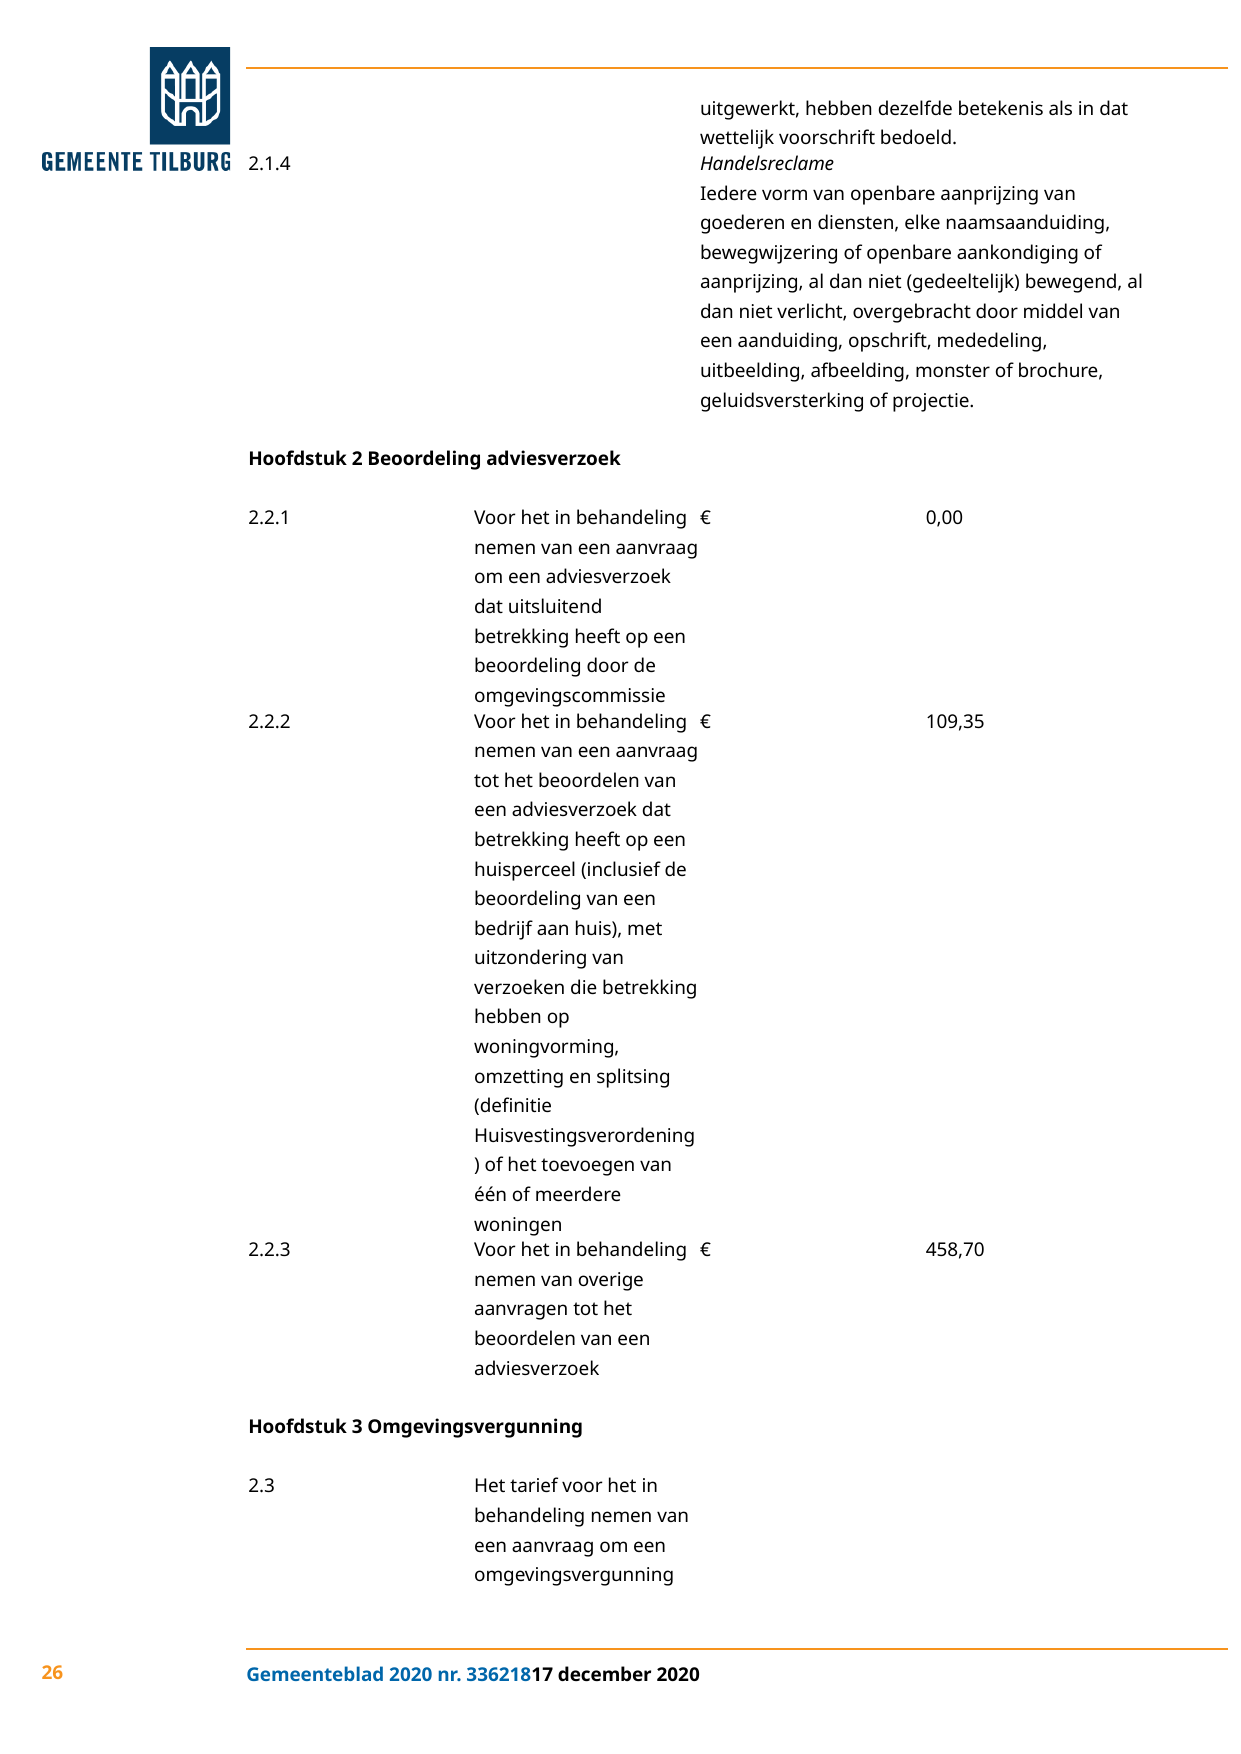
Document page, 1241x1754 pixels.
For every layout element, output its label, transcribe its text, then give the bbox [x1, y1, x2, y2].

picture [41, 47, 231, 172]
table_cell 2.1.4 [248, 150, 700, 412]
table_header 2.2.1 [248, 505, 474, 708]
table_header [700, 1473, 926, 1587]
table_cell 2.2.2 [248, 708, 474, 1236]
table_header Het tarief voor het in behandeling nemen van een aanvraag om een omgevingsvergunning [474, 1473, 700, 1587]
table_header Voor het in behandeling nemen van een aanvraag om een adviesverzoek dat uitsluitend betrekking heeft op een beoordeling door de omgevingscommissie [474, 505, 700, 708]
table_header € [700, 505, 926, 708]
text Hoofdstuk 2 Beoordeling adviesverzoek [248, 445, 1152, 471]
table_cell [248, 95, 700, 150]
table_header 2.3 [248, 1473, 474, 1587]
table_cell Handelsreclame Iedere vorm van openbare aanprijzing van goederen en diensten, elke naamsaanduiding, bewegwijzering of openbare aankondiging of aanprijzing, al dan niet (gedeeltelijk) bewegend, al dan niet verlicht, overgebracht door middel van een aanduiding, opschrift, mededeling, uitbeelding, afbeelding, monster of brochure, geluidsversterking of projectie. [700, 150, 1152, 412]
table_cell € [700, 1236, 926, 1381]
table_header 0,00 [926, 505, 1152, 708]
table_cell uitgewerkt, hebben dezelfde betekenis als in dat wettelijk voorschrift bedoeld. [700, 95, 1152, 150]
table_cell 2.2.3 [248, 1236, 474, 1381]
table_cell 109,35 [926, 708, 1152, 1236]
table_cell Voor het in behandeling nemen van een aanvraag tot het beoordelen van een adviesverzoek dat betrekking heeft op een huisperceel (inclusief de beoordeling van een bedrijf aan huis), met uitzondering van verzoeken die betrekking hebben op woningvorming, omzetting en splitsing (definitie Huisvestingsverordening) of het toevoegen van één of meerdere woningen [474, 708, 700, 1236]
table_cell Voor het in behandeling nemen van overige aanvragen tot het beoordelen van een adviesverzoek [474, 1236, 700, 1381]
table_header [926, 1473, 1152, 1587]
table_cell 458,70 [926, 1236, 1152, 1381]
text Hoofdstuk 3 Omgevingsvergunning [248, 1413, 1152, 1439]
table_cell € [700, 708, 926, 1236]
